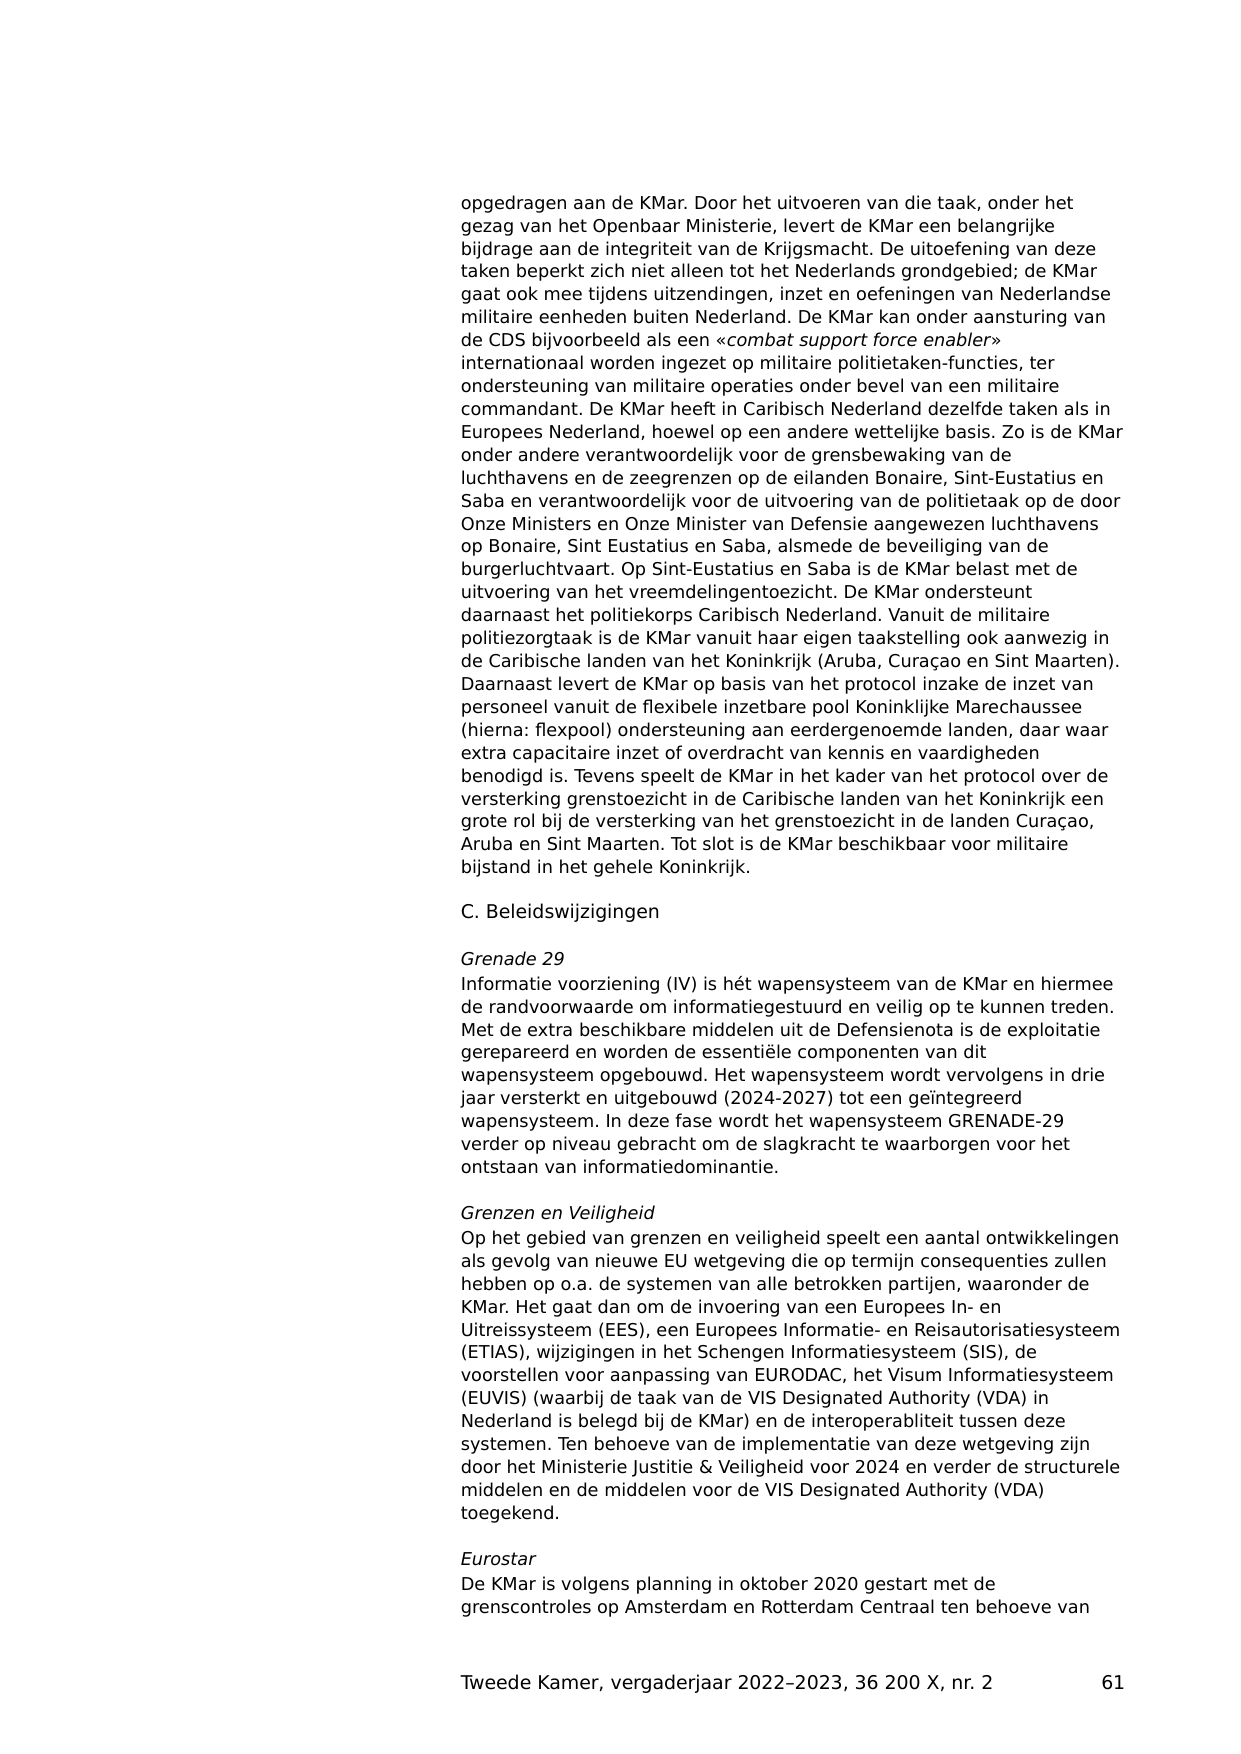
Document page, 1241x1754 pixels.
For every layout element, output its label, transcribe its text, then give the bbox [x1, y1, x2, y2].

text De KMar is volgens planning in oktober 2020 gestart met de grenscontroles op Amsterdam en Rotterdam Centraal ten behoeve van [461, 1572, 1125, 1618]
title C. Beleidswijzigingen [461, 901, 1125, 923]
text Grenade 29 [461, 947, 1125, 970]
text Grenzen en Veiligheid [461, 1201, 1125, 1224]
text Eurostar [461, 1547, 1125, 1570]
text Informatie voorziening (IV) is hét wapensysteem van de KMar en hiermee de randvoorwaarde om informatiegestuurd en veilig op te kunnen treden. Met de extra beschikbare middelen uit de Defensienota is de exploitatie gerepareerd en worden de essentiële componenten van dit wapensysteem opgebouwd. Het wapensysteem wordt vervolgens in drie jaar versterkt en uitgebouwd (2024-2027) tot een geïntegreerd wapensysteem. In deze fase wordt het wapensysteem GRENADE-29 verder op niveau gebracht om de slagkracht te waarborgen voor het ontstaan van informatiedominantie. [461, 972, 1125, 1178]
text Op het gebied van grenzen en veiligheid speelt een aantal ontwikkelingen als gevolg van nieuwe EU wetgeving die op termijn consequenties zullen hebben op o.a. de systemen van alle betrokken partijen, waaronder de KMar. Het gaat dan om de invoering van een Europees In- en Uitreissysteem (EES), een Europees Informatie- en Reisautorisatiesysteem (ETIAS), wijzigingen in het Schengen Informatiesysteem (SIS), de voorstellen voor aanpassing van EURODAC, het Visum Informatiesysteem (EUVIS) (waarbij de taak van de VIS Designated Authority (VDA) in Nederland is belegd bij de KMar) en de interoperabliteit tussen deze systemen. Ten behoeve van de implementatie van deze wetgeving zijn door het Ministerie Justitie & Veiligheid voor 2024 en verder de structurele middelen en de middelen voor de VIS Designated Authority (VDA) toegekend. [461, 1226, 1125, 1524]
text opgedragen aan de KMar. Door het uitvoeren van die taak, onder het gezag van het Openbaar Ministerie, levert de KMar een belangrijke bijdrage aan de integriteit van de Krijgsmacht. De uitoefening van deze taken beperkt zich niet alleen tot het Nederlands grondgebied; de KMar gaat ook mee tijdens uitzendingen, inzet en oefeningen van Nederlandse militaire eenheden buiten Nederland. De KMar kan onder aansturing van de CDS bijvoorbeeld als een «combat support force enabler» internationaal worden ingezet op militaire politietaken-functies, ter ondersteuning van militaire operaties onder bevel van een militaire commandant. De KMar heeft in Caribisch Nederland dezelfde taken als in Europees Nederland, hoewel op een andere wettelijke basis. Zo is de KMar onder andere verantwoordelijk voor de grensbewaking van de luchthavens en de zeegrenzen op de eilanden Bonaire, Sint-Eustatius en Saba en verantwoordelijk voor de uitvoering van de politietaak op de door Onze Ministers en Onze Minister van Defensie aangewezen luchthavens op Bonaire, Sint Eustatius en Saba, alsmede de beveiliging van de burgerluchtvaart. Op Sint-Eustatius en Saba is de KMar belast met de uitvoering van het vreemdelingentoezicht. De KMar ondersteunt daarnaast het politiekorps Caribisch Nederland. Vanuit de militaire politiezorgtaak is de KMar vanuit haar eigen taakstelling ook aanwezig in de Caribische landen van het Koninkrijk (Aruba, Curaçao en Sint Maarten). Daarnaast levert de KMar op basis van het protocol inzake de inzet van personeel vanuit de flexibele inzetbare pool Koninklijke Marechaussee (hierna: flexpool) ondersteuning aan eerdergenoemde landen, daar waar extra capacitaire inzet of overdracht van kennis en vaardigheden benodigd is. Tevens speelt de KMar in het kader van het protocol over de versterking grenstoezicht in de Caribische landen van het Koninkrijk een grote rol bij de versterking van het grenstoezicht in de landen Curaçao, Aruba en Sint Maarten. Tot slot is de KMar beschikbaar voor militaire bijstand in het gehele Koninkrijk. [461, 191, 1125, 878]
